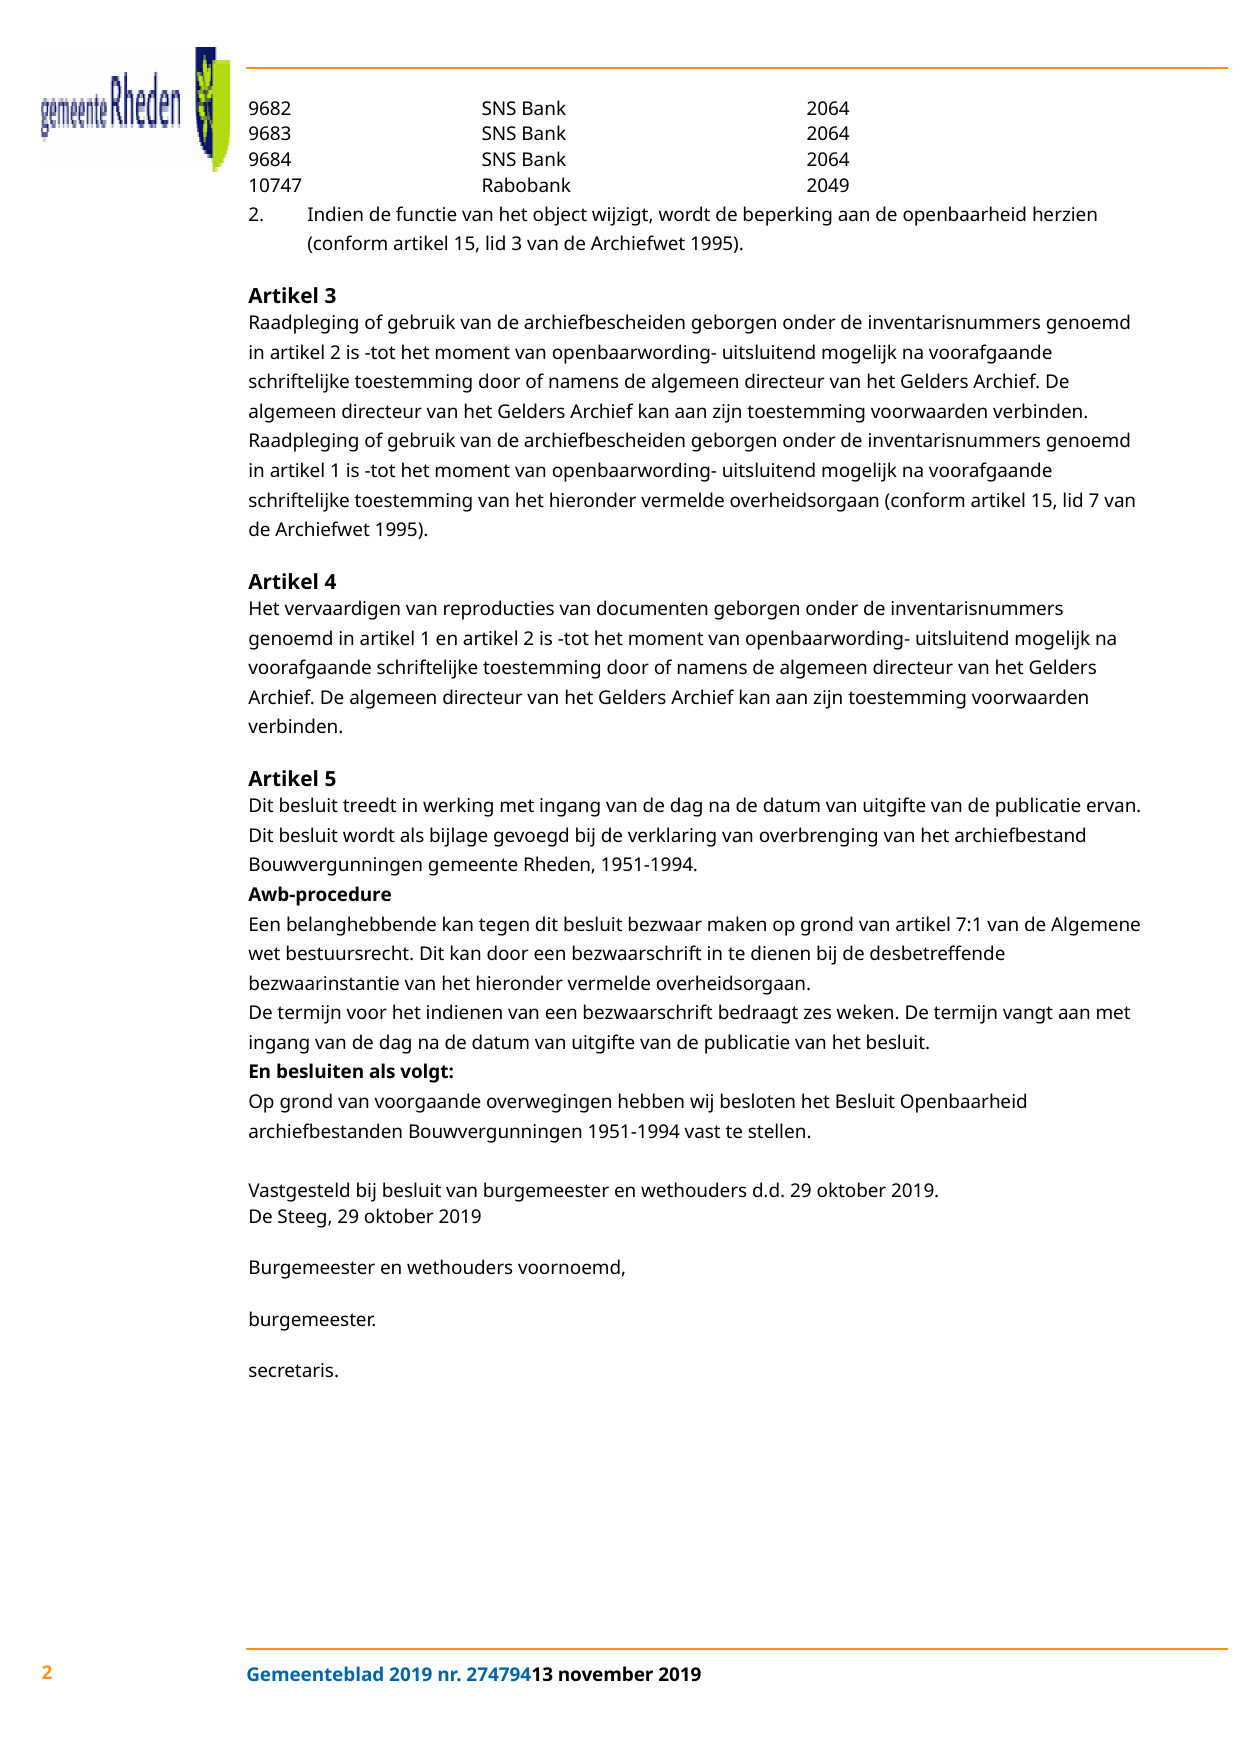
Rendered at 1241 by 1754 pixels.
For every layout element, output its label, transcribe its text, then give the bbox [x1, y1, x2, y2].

list Indien de functie van het object wijzigt, wordt de beperking aan de openbaarheid herzien (conform artikel 15, lid 3 van de Archiefwet 1995). [248, 201, 1152, 256]
text Artikel 4 [248, 567, 1152, 595]
table_cell Rabobank [481, 172, 806, 198]
text secretaris. [248, 1357, 1152, 1383]
text Awb-procedure [248, 881, 1152, 907]
table_cell 9682 [248, 95, 481, 121]
table_cell SNS Bank [481, 95, 806, 121]
table_cell SNS Bank [481, 146, 806, 172]
text Een belanghebbende kan tegen dit besluit bezwaar maken op grond van artikel 7:1 van de Algemene wet bestuursrecht. Dit kan door een bezwaarschrift in te dienen bij de desbetreffende bezwaarinstantie van het hieronder vermelde overheidsorgaan. [248, 911, 1152, 996]
text De Steeg, 29 oktober 2019 [248, 1203, 1152, 1228]
text Artikel 3 [248, 281, 1152, 309]
table_cell 9684 [248, 146, 481, 172]
table_cell 2064 [806, 95, 1152, 121]
text Raadpleging of gebruik van de archiefbescheiden geborgen onder de inventarisnummers genoemd in artikel 2 is -tot het moment van openbaarwording- uitsluitend mogelijk na voorafgaande schriftelijke toestemming door of namens de algemeen directeur van het Gelders Archief. De algemeen directeur van het Gelders Archief kan aan zijn toestemming voorwaarden verbinden. [248, 309, 1152, 424]
text Het vervaardigen van reproducties van documenten geborgen onder de inventarisnummers genoemd in artikel 1 en artikel 2 is -tot het moment van openbaarwording- uitsluitend mogelijk na voorafgaande schriftelijke toestemming door of namens de algemeen directeur van het Gelders Archief. De algemeen directeur van het Gelders Archief kan aan zijn toestemming voorwaarden verbinden. [248, 595, 1152, 739]
text Burgemeester en wethouders voornoemd, [248, 1254, 1152, 1280]
text De termijn voor het indienen van een bezwaarschrift bedraagt zes weken. De termijn vangt aan met ingang van de dag na de datum van uitgifte van de publicatie van het besluit. [248, 999, 1152, 1055]
table_cell 2064 [806, 146, 1152, 172]
text Op grond van voorgaande overwegingen hebben wij besloten het Besluit Openbaarheid archiefbestanden Bouwvergunningen 1951-1994 vast te stellen. [248, 1088, 1152, 1144]
picture [41, 47, 231, 172]
text Dit besluit treedt in werking met ingang van de dag na de datum van uitgifte van de publicatie ervan. Dit besluit wordt als bijlage gevoegd bij de verklaring van overbrenging van het archiefbestand Bouwvergunningen gemeente Rheden, 1951-1994. [248, 792, 1152, 877]
table_cell 2064 [806, 121, 1152, 146]
text Vastgesteld bij besluit van burgemeester en wethouders d.d. 29 oktober 2019. [248, 1177, 1152, 1203]
table_cell 9683 [248, 121, 481, 146]
table_cell 2049 [806, 172, 1152, 198]
text Artikel 5 [248, 764, 1152, 792]
table_cell SNS Bank [481, 121, 806, 146]
text Raadpleging of gebruik van de archiefbescheiden geborgen onder de inventarisnummers genoemd in artikel 1 is -tot het moment van openbaarwording- uitsluitend mogelijk na voorafgaande schriftelijke toestemming van het hieronder vermelde overheidsorgaan (conform artikel 15, lid 7 van de Archiefwet 1995). [248, 428, 1152, 542]
table_cell 10747 [248, 172, 481, 198]
text burgemeester. [248, 1306, 1152, 1331]
text En besluiten als volgt: [248, 1059, 1152, 1084]
